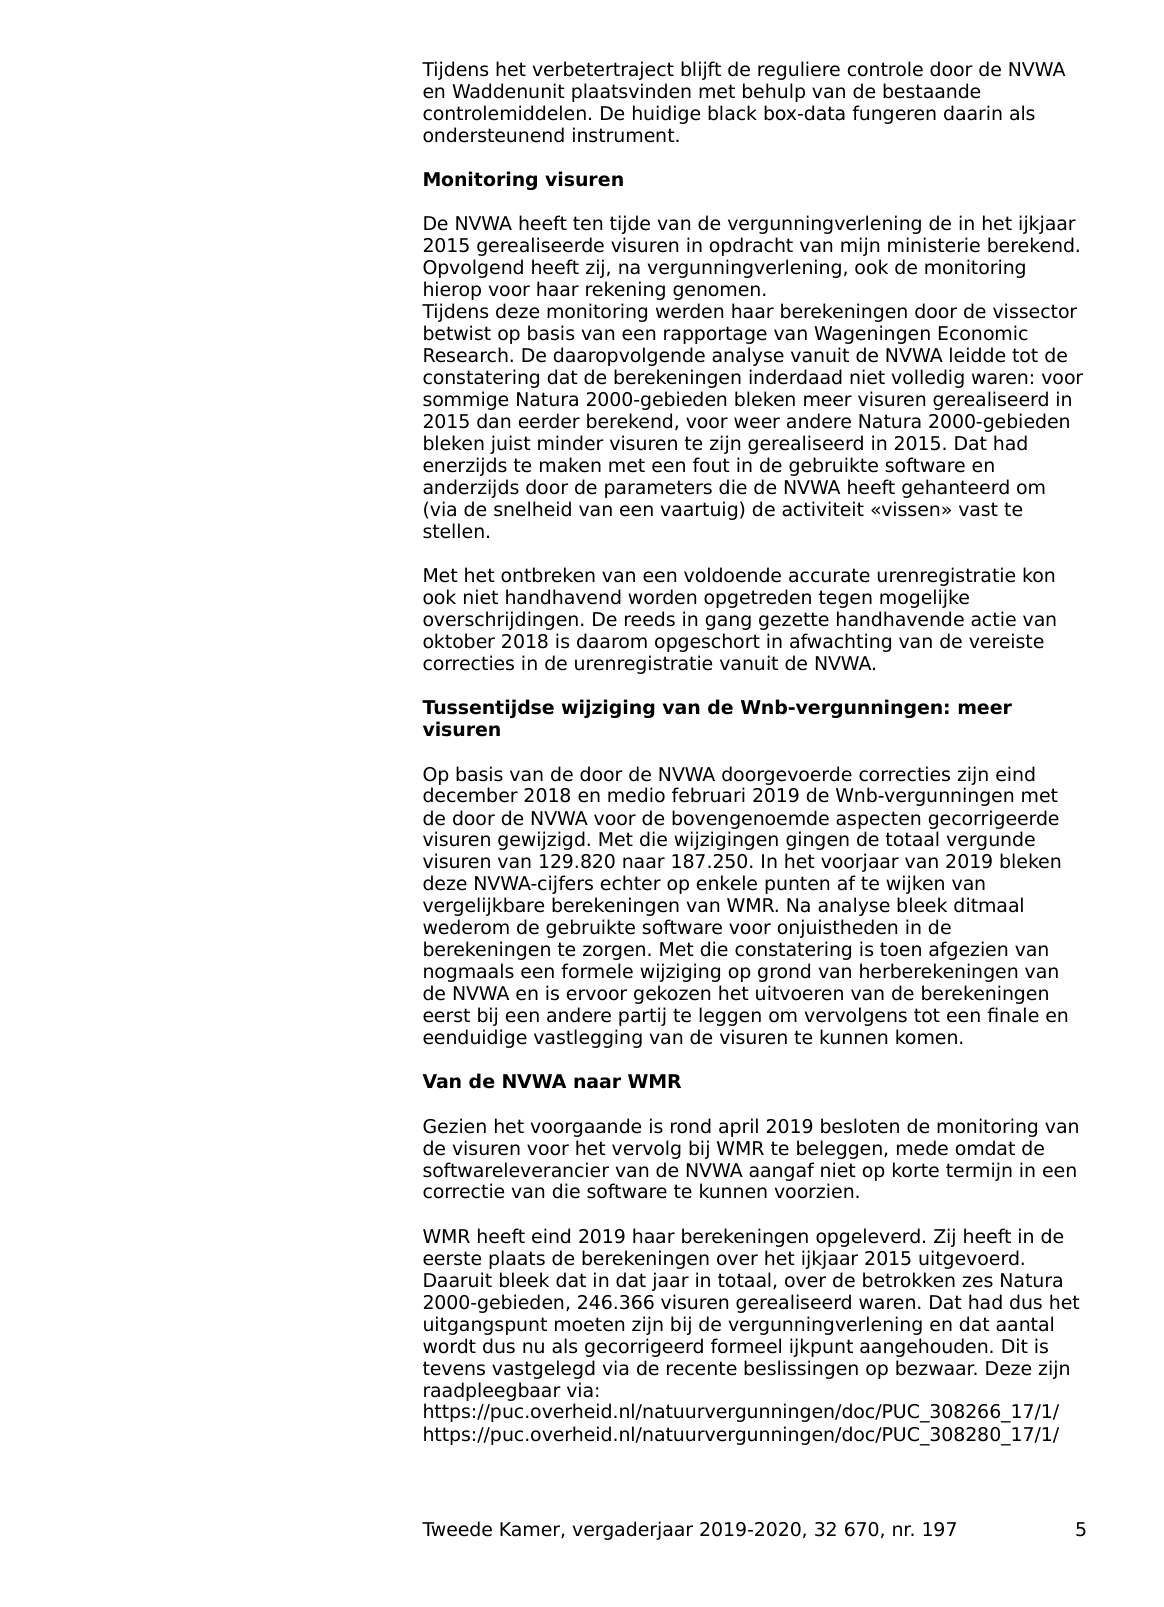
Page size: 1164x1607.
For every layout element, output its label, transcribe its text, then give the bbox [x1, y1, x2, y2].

text WMR heeft eind 2019 haar berekeningen opgeleverd. Zij heeft in de eerste plaats de berekeningen over het ijkjaar 2015 uitgevoerd. Daaruit bleek dat in dat jaar in totaal, over de betrokken zes Natura 2000-gebieden, 246.366 visuren gerealiseerd waren. Dat had dus het uitgangspunt moeten zijn bij de vergunningverlening en dat aantal wordt dus nu als gecorrigeerd formeel ijkpunt aangehouden. Dit is tevens vastgelegd via de recente beslissingen op bezwaar. Deze zijn raadpleegbaar via: https://puc.overheid.nl/natuurvergunningen/doc/PUC_308266_17/1/ [422, 1226, 1087, 1423]
text Tijdens deze monitoring werden haar berekeningen door de vissector betwist op basis van een rapportage van Wageningen Economic Research. De daaropvolgende analyse vanuit de NVWA leidde tot de constatering dat de berekeningen inderdaad niet volledig waren: voor sommige Natura 2000-gebieden bleken meer visuren gerealiseerd in 2015 dan eerder berekend, voor weer andere Natura 2000-gebieden bleken juist minder visuren te zijn gerealiseerd in 2015. Dat had enerzijds te maken met een fout in de gebruikte software en anderzijds door de parameters die de NVWA heeft gehanteerd om (via de snelheid van een vaartuig) de activiteit «vissen» vast te stellen. [422, 301, 1087, 543]
text De NVWA heeft ten tijde van de vergunningverlening de in het ijkjaar 2015 gerealiseerde visuren in opdracht van mijn ministerie berekend. Opvolgend heeft zij, na vergunningverlening, ook de monitoring hierop voor haar rekening genomen. [422, 213, 1087, 301]
subtitle Monitoring visuren [422, 169, 1087, 191]
subtitle Tussentijdse wijziging van de Wnb-vergunningen: meer visuren [422, 697, 1087, 741]
text Tijdens het verbetertraject blijft de reguliere controle door de NVWA en Waddenunit plaatsvinden met behulp van de bestaande controlemiddelen. De huidige black box-data fungeren daarin als ondersteunend instrument. [422, 59, 1087, 147]
text Op basis van de door de NVWA doorgevoerde correcties zijn eind december 2018 en medio februari 2019 de Wnb-vergunningen met de door de NVWA voor de bovengenoemde aspecten gecorrigeerde visuren gewijzigd. Met die wijzigingen gingen de totaal vergunde visuren van 129.820 naar 187.250. In het voorjaar van 2019 bleken deze NVWA-cijfers echter op enkele punten af te wijken van vergelijkbare berekeningen van WMR. Na analyse bleek ditmaal wederom de gebruikte software voor onjuistheden in de berekeningen te zorgen. Met die constatering is toen afgezien van nogmaals een formele wijziging op grond van herberekeningen van de NVWA en is ervoor gekozen het uitvoeren van de berekeningen eerst bij een andere partij te leggen om vervolgens tot een finale en eenduidige vastlegging van de visuren te kunnen komen. [422, 763, 1087, 1049]
text https://puc.overheid.nl/natuurvergunningen/doc/PUC_308280_17/1/ [422, 1423, 1087, 1445]
text Gezien het voorgaande is rond april 2019 besloten de monitoring van de visuren voor het vervolg bij WMR te beleggen, mede omdat de softwareleverancier van de NVWA aangaf niet op korte termijn in een correctie van die software te kunnen voorzien. [422, 1116, 1087, 1203]
text Met het ontbreken van een voldoende accurate urenregistratie kon ook niet handhavend worden opgetreden tegen mogelijke overschrijdingen. De reeds in gang gezette handhavende actie van oktober 2018 is daarom opgeschort in afwachting van de vereiste correcties in de urenregistratie vanuit de NVWA. [422, 565, 1087, 675]
subtitle Van de NVWA naar WMR [422, 1071, 1087, 1093]
